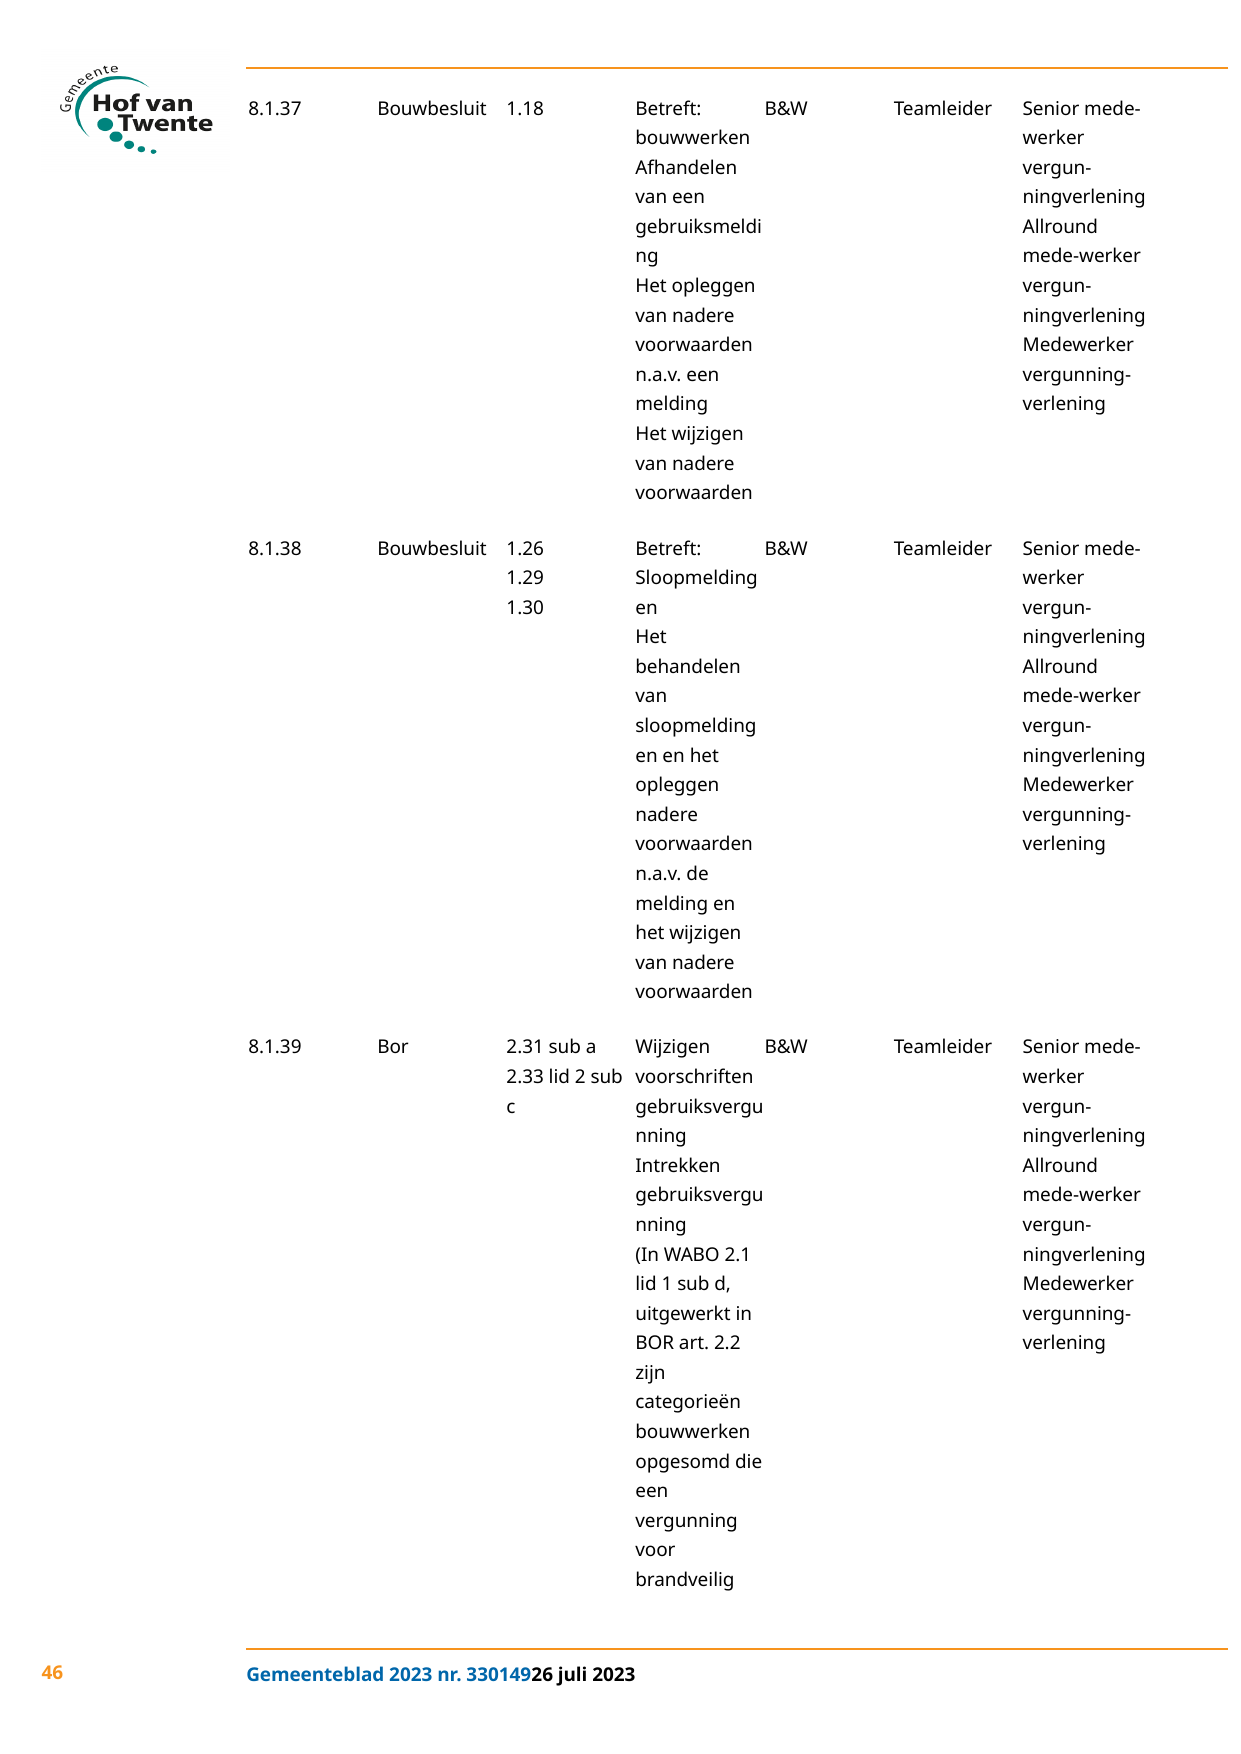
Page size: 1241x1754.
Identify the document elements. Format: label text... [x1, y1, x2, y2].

table_cell 1.18 [506, 95, 635, 535]
table_cell Teamleider [894, 1034, 1022, 1592]
table_cell Bouwbesluit [377, 535, 506, 1034]
table_cell Wijzigen voorschriften gebruiksvergunning Intrekken gebruiksvergunning (In WABO 2.1 lid 1 sub d, uitgewerkt in BOR art. 2.2 zijn categorieën bouwwerken opgesomd die een vergunning voor brandveilig [635, 1034, 764, 1592]
table_cell 1.26 1.29 1.30 [506, 535, 635, 1034]
picture [41, 47, 231, 172]
table_cell 8.1.37 [248, 95, 377, 535]
table_cell Senior mede-werker vergun-ningverlening Allround mede-werker vergun-ningverlening Medewerker vergunning-verlening [1023, 535, 1152, 1034]
table_cell Teamleider [894, 95, 1022, 535]
table_cell Bouwbesluit [377, 95, 506, 535]
table_cell B&W [764, 95, 893, 535]
table_cell B&W [764, 1034, 893, 1592]
table_cell 8.1.39 [248, 1034, 377, 1592]
table_cell Betreft: bouwwerken Afhandelen van een gebruiksmelding Het opleggen van nadere voorwaarden n.a.v. een melding Het wijzigen van nadere voorwaarden [635, 95, 764, 535]
table_cell Bor [377, 1034, 506, 1592]
table_cell 8.1.38 [248, 535, 377, 1034]
table_cell 2.31 sub a 2.33 lid 2 sub c [506, 1034, 635, 1592]
table_cell B&W [764, 535, 893, 1034]
table_cell Senior mede-werker vergun-ningverlening Allround mede-werker vergun-ningverlening Medewerker vergunning-verlening [1023, 1034, 1152, 1592]
table_cell Senior mede-werker vergun-ningverlening Allround mede-werker vergun-ningverlening Medewerker vergunning-verlening [1023, 95, 1152, 535]
table_cell Teamleider [894, 535, 1022, 1034]
table_cell Betreft: Sloopmeldingen Het behandelen van sloopmeldingen en het opleggen nadere voorwaarden n.a.v. de melding en het wijzigen van nadere voorwaarden [635, 535, 764, 1034]
